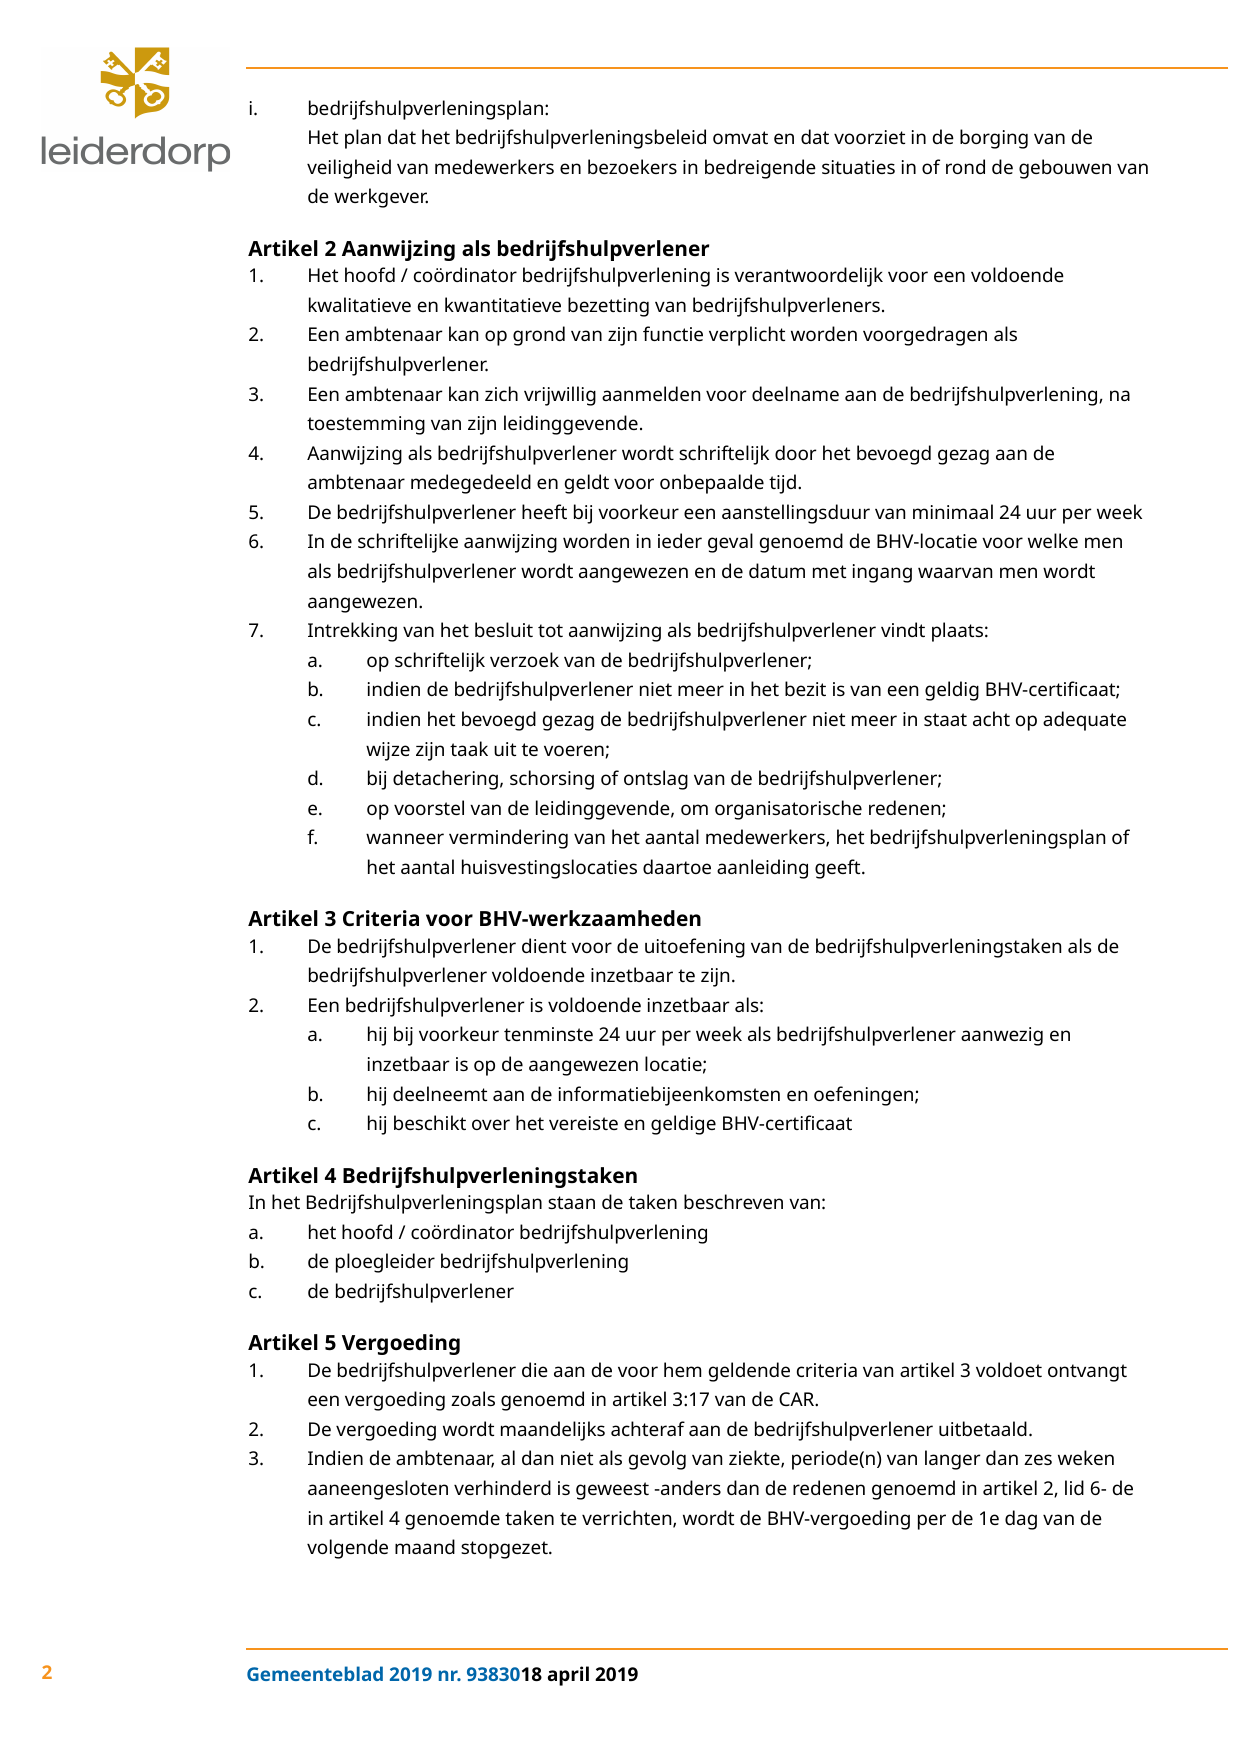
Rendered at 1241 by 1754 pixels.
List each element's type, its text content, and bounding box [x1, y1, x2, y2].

list In de schriftelijke aanwijzing worden in ieder geval genoemd de BHV-locatie voor welke men als bedrijfshulpverlener wordt aangewezen en de datum met ingang waarvan men wordt aangewezen. [248, 529, 1152, 613]
list de ploegleider bedrijfshulpverlening [248, 1248, 1152, 1274]
list het hoofd / coördinator bedrijfshulpverlening [248, 1219, 1152, 1244]
list op voorstel van de leidinggevende, om organisatorische redenen; [307, 795, 1152, 821]
picture [41, 47, 231, 172]
text Artikel 2 Aanwijzing als bedrijfshulpverlener [248, 234, 1152, 262]
list Een ambtenaar kan zich vrijwillig aanmelden voor deelname aan de bedrijfshulpverlening, na toestemming van zijn leidinggevende. [248, 381, 1152, 436]
list De bedrijfshulpverlener die aan de voor hem geldende criteria van artikel 3 voldoet ontvangt een vergoeding zoals genoemd in artikel 3:17 van de CAR. [248, 1357, 1152, 1412]
list indien het bevoegd gezag de bedrijfshulpverlener niet meer in staat acht op adequate wijze zijn taak uit te voeren; [307, 706, 1152, 761]
list Aanwijzing als bedrijfshulpverlener wordt schriftelijk door het bevoegd gezag aan de ambtenaar medegedeeld en geldt voor onbepaalde tijd. [248, 440, 1152, 495]
list hij bij voorkeur tenminste 24 uur per week als bedrijfshulpverlener aanwezig en inzetbaar is op de aangewezen locatie; [307, 1022, 1152, 1077]
list hij beschikt over het vereiste en geldige BHV-certificaat [307, 1110, 1152, 1136]
list Het plan dat het bedrijfshulpverleningsbeleid omvat en dat voorziet in de borging van de veiligheid van medewerkers en bezoekers in bedreigende situaties in of rond de gebouwen van de werkgever. [248, 124, 1152, 209]
list de bedrijfshulpverlener [248, 1278, 1152, 1304]
list Een ambtenaar kan op grond van zijn functie verplicht worden voorgedragen als bedrijfshulpverlener. [248, 322, 1152, 377]
text Artikel 4 Bedrijfshulpverleningstaken [248, 1161, 1152, 1189]
text Artikel 3 Criteria voor BHV-werkzaamheden [248, 904, 1152, 933]
list bedrijfshulpverleningsplan: [248, 95, 1152, 121]
list Het hoofd / coördinator bedrijfshulpverlening is verantwoordelijk voor een voldoende kwalitatieve en kwantitatieve bezetting van bedrijfshulpverleners. [248, 262, 1152, 318]
text In het Bedrijfshulpverleningsplan staan de taken beschreven van: [248, 1189, 1152, 1215]
list indien de bedrijfshulpverlener niet meer in het bezit is van een geldig BHV-certificaat; [307, 677, 1152, 702]
list De bedrijfshulpverlener dient voor de uitoefening van de bedrijfshulpverleningstaken als de bedrijfshulpverlener voldoende inzetbaar te zijn. [248, 933, 1152, 988]
list wanneer vermindering van het aantal medewerkers, het bedrijfshulpverleningsplan of het aantal huisvestingslocaties daartoe aanleiding geeft. [307, 824, 1152, 880]
list Een bedrijfshulpverlener is voldoende inzetbaar als: [248, 992, 1152, 1018]
list Intrekking van het besluit tot aanwijzing als bedrijfshulpverlener vindt plaats: [248, 617, 1152, 643]
list Indien de ambtenaar, al dan niet als gevolg van ziekte, periode(n) van langer dan zes weken aaneengesloten verhinderd is geweest -anders dan de redenen genoemd in artikel 2, lid 6- de in artikel 4 genoemde taken te verrichten, wordt de BHV-vergoeding per de 1e dag van de volgende maand stopgezet. [248, 1446, 1152, 1560]
list De bedrijfshulpverlener heeft bij voorkeur een aanstellingsduur van minimaal 24 uur per week [248, 499, 1152, 525]
text Artikel 5 Vergoeding [248, 1328, 1152, 1357]
list De vergoeding wordt maandelijks achteraf aan de bedrijfshulpverlener uitbetaald. [248, 1416, 1152, 1442]
list op schriftelijk verzoek van de bedrijfshulpverlener; [307, 647, 1152, 673]
list bij detachering, schorsing of ontslag van de bedrijfshulpverlener; [307, 765, 1152, 791]
list hij deelneemt aan de informatiebijeenkomsten en oefeningen; [307, 1081, 1152, 1107]
